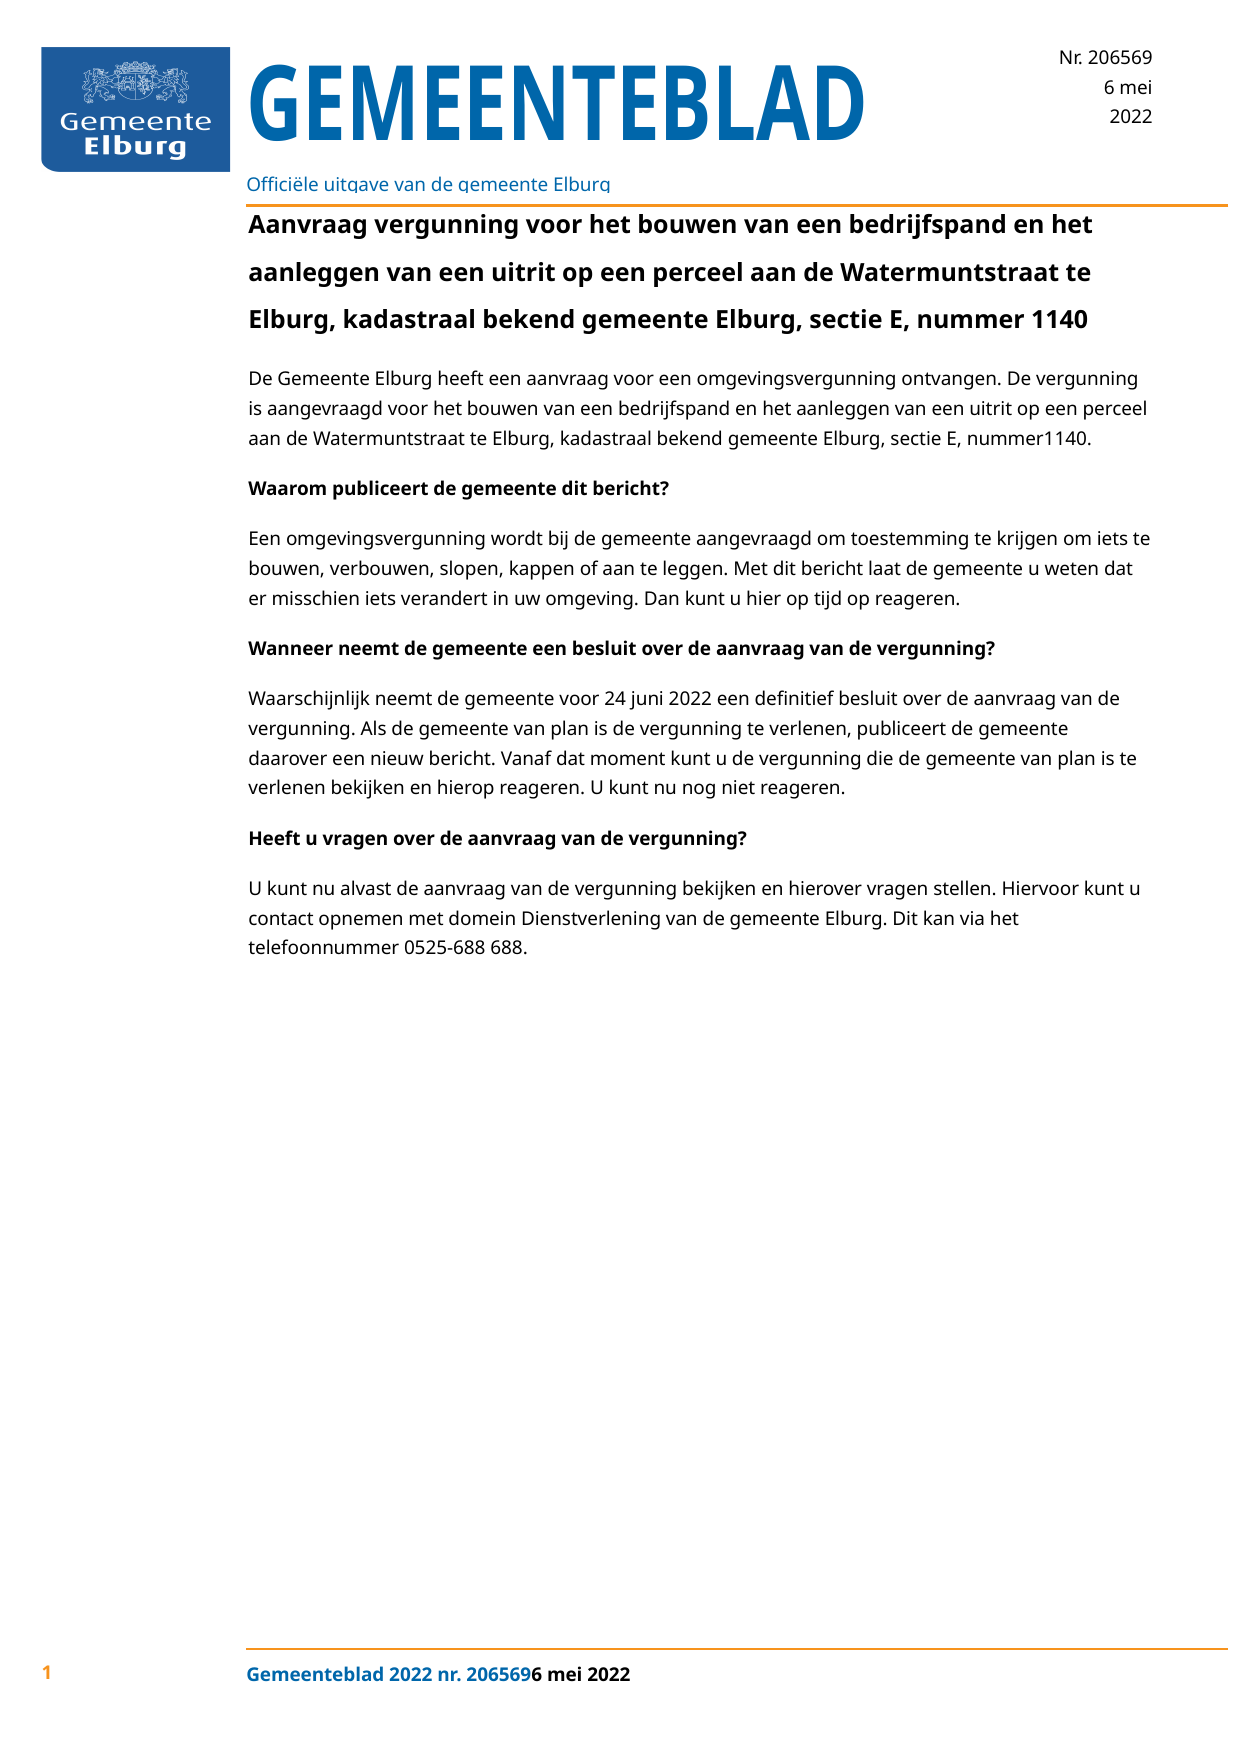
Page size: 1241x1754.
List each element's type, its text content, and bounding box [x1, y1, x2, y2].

text Wanneer neemt de gemeente een besluit over de aanvraag van de vergunning? [248, 635, 1152, 661]
text Aanvraag vergunning voor het bouwen van een bedrijfspand en het aanleggen van een uitrit op een perceel aan de Watermuntstraat te Elburg, kadastraal bekend gemeente Elburg, sectie E, nummer 1140 [248, 207, 1152, 336]
text Heeft u vragen over de aanvraag van de vergunning? [248, 825, 1152, 850]
picture [41, 47, 231, 172]
text Een omgevingsvergunning wordt bij de gemeente aangevraagd om toestemming te krijgen om iets te bouwen, verbouwen, slopen, kappen of aan te leggen. Met dit bericht laat de gemeente u weten dat er misschien iets verandert in uw omgeving. Dan kunt u hier op tijd op reageren. [248, 526, 1152, 610]
text U kunt nu alvast de aanvraag van de vergunning bekijken en hierover vragen stellen. Hiervoor kunt u contact opnemen met domein Dienstverlening van de gemeente Elburg. Dit kan via het telefoonnummer 0525-688 688. [248, 875, 1152, 960]
text Waarschijnlijk neemt de gemeente voor 24 juni 2022 een definitief besluit over de aanvraag van de vergunning. Als de gemeente van plan is de vergunning te verlenen, publiceert de gemeente daarover een nieuw bericht. Vanaf dat moment kunt u de vergunning die de gemeente van plan is te verlenen bekijken en hierop reageren. U kunt nu nog niet reageren. [248, 686, 1152, 800]
text Waarom publiceert de gemeente dit bericht? [248, 475, 1152, 501]
text De Gemeente Elburg heeft een aanvraag voor een omgevingsvergunning ontvangen. De vergunning is aangevraagd voor het bouwen van een bedrijfspand en het aanleggen van een uitrit op een perceel aan de Watermuntstraat te Elburg, kadastraal bekend gemeente Elburg, sectie E, nummer1140. [248, 366, 1152, 450]
